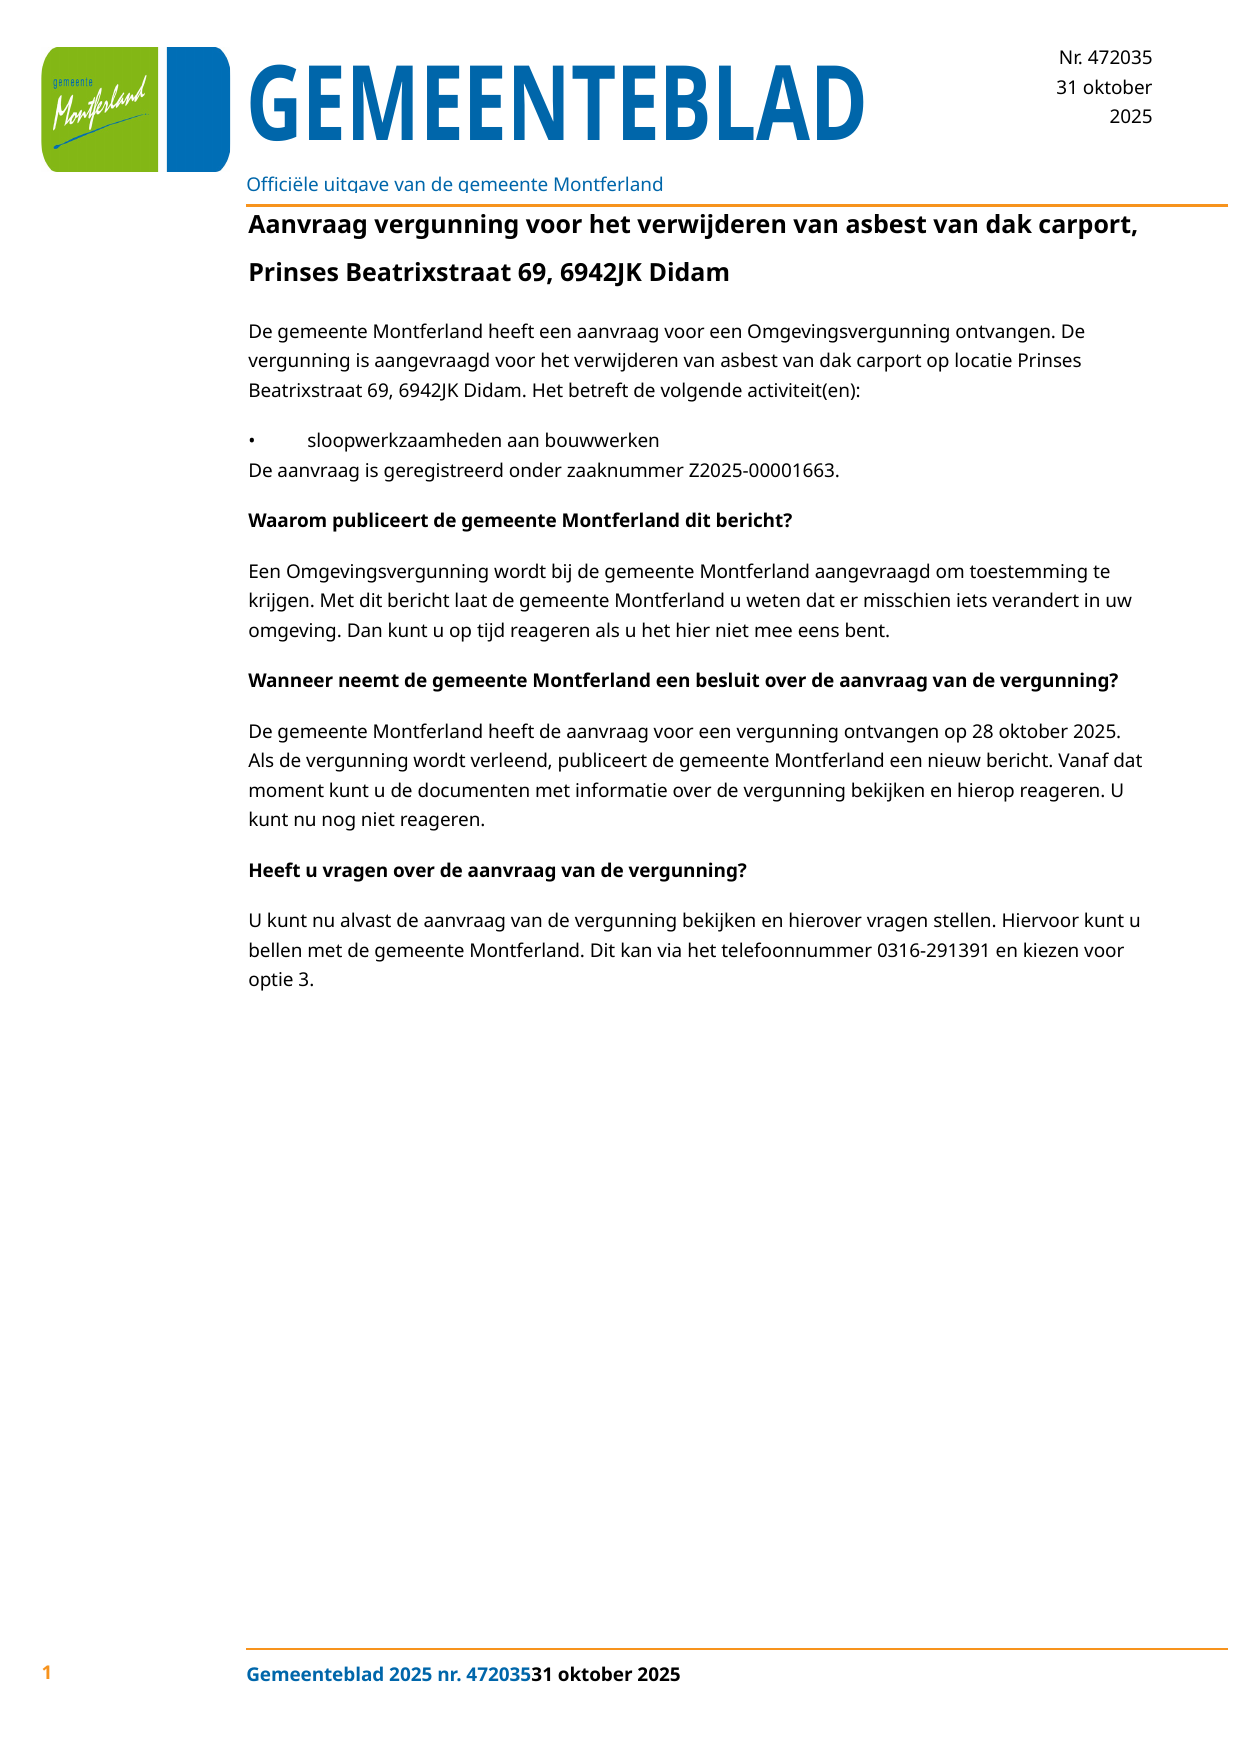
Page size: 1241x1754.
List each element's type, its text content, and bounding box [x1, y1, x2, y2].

list sloopwerkzaamheden aan bouwwerken [248, 427, 1152, 453]
picture [41, 47, 231, 172]
text U kunt nu alvast de aanvraag van de vergunning bekijken en hierover vragen stellen. Hiervoor kunt u bellen met de gemeente Montferland. Dit kan via het telefoonnummer 0316-291391 en kiezen voor optie 3. [248, 907, 1152, 992]
text Aanvraag vergunning voor het verwijderen van asbest van dak carport, Prinses Beatrixstraat 69, 6942JK Didam [248, 207, 1152, 288]
text Heeft u vragen over de aanvraag van de vergunning? [248, 857, 1152, 883]
text De gemeente Montferland heeft een aanvraag voor een Omgevingsvergunning ontvangen. De vergunning is aangevraagd voor het verwijderen van asbest van dak carport op locatie Prinses Beatrixstraat 69, 6942JK Didam. Het betreft de volgende activiteit(en): [248, 318, 1152, 403]
text Een Omgevingsvergunning wordt bij de gemeente Montferland aangevraagd om toestemming te krijgen. Met dit bericht laat de gemeente Montferland u weten dat er misschien iets verandert in uw omgeving. Dan kunt u op tijd reageren als u het hier niet mee eens bent. [248, 558, 1152, 643]
text De gemeente Montferland heeft de aanvraag voor een vergunning ontvangen op 28 oktober 2025. Als de vergunning wordt verleend, publiceert de gemeente Montferland een nieuw bericht. Vanaf dat moment kunt u de documenten met informatie over de vergunning bekijken en hierop reageren. U kunt nu nog niet reageren. [248, 718, 1152, 832]
text Waarom publiceert de gemeente Montferland dit bericht? [248, 507, 1152, 533]
text De aanvraag is geregistreerd onder zaaknummer Z2025-00001663. [248, 457, 1152, 483]
text Wanneer neemt de gemeente Montferland een besluit over de aanvraag van de vergunning? [248, 667, 1152, 693]
